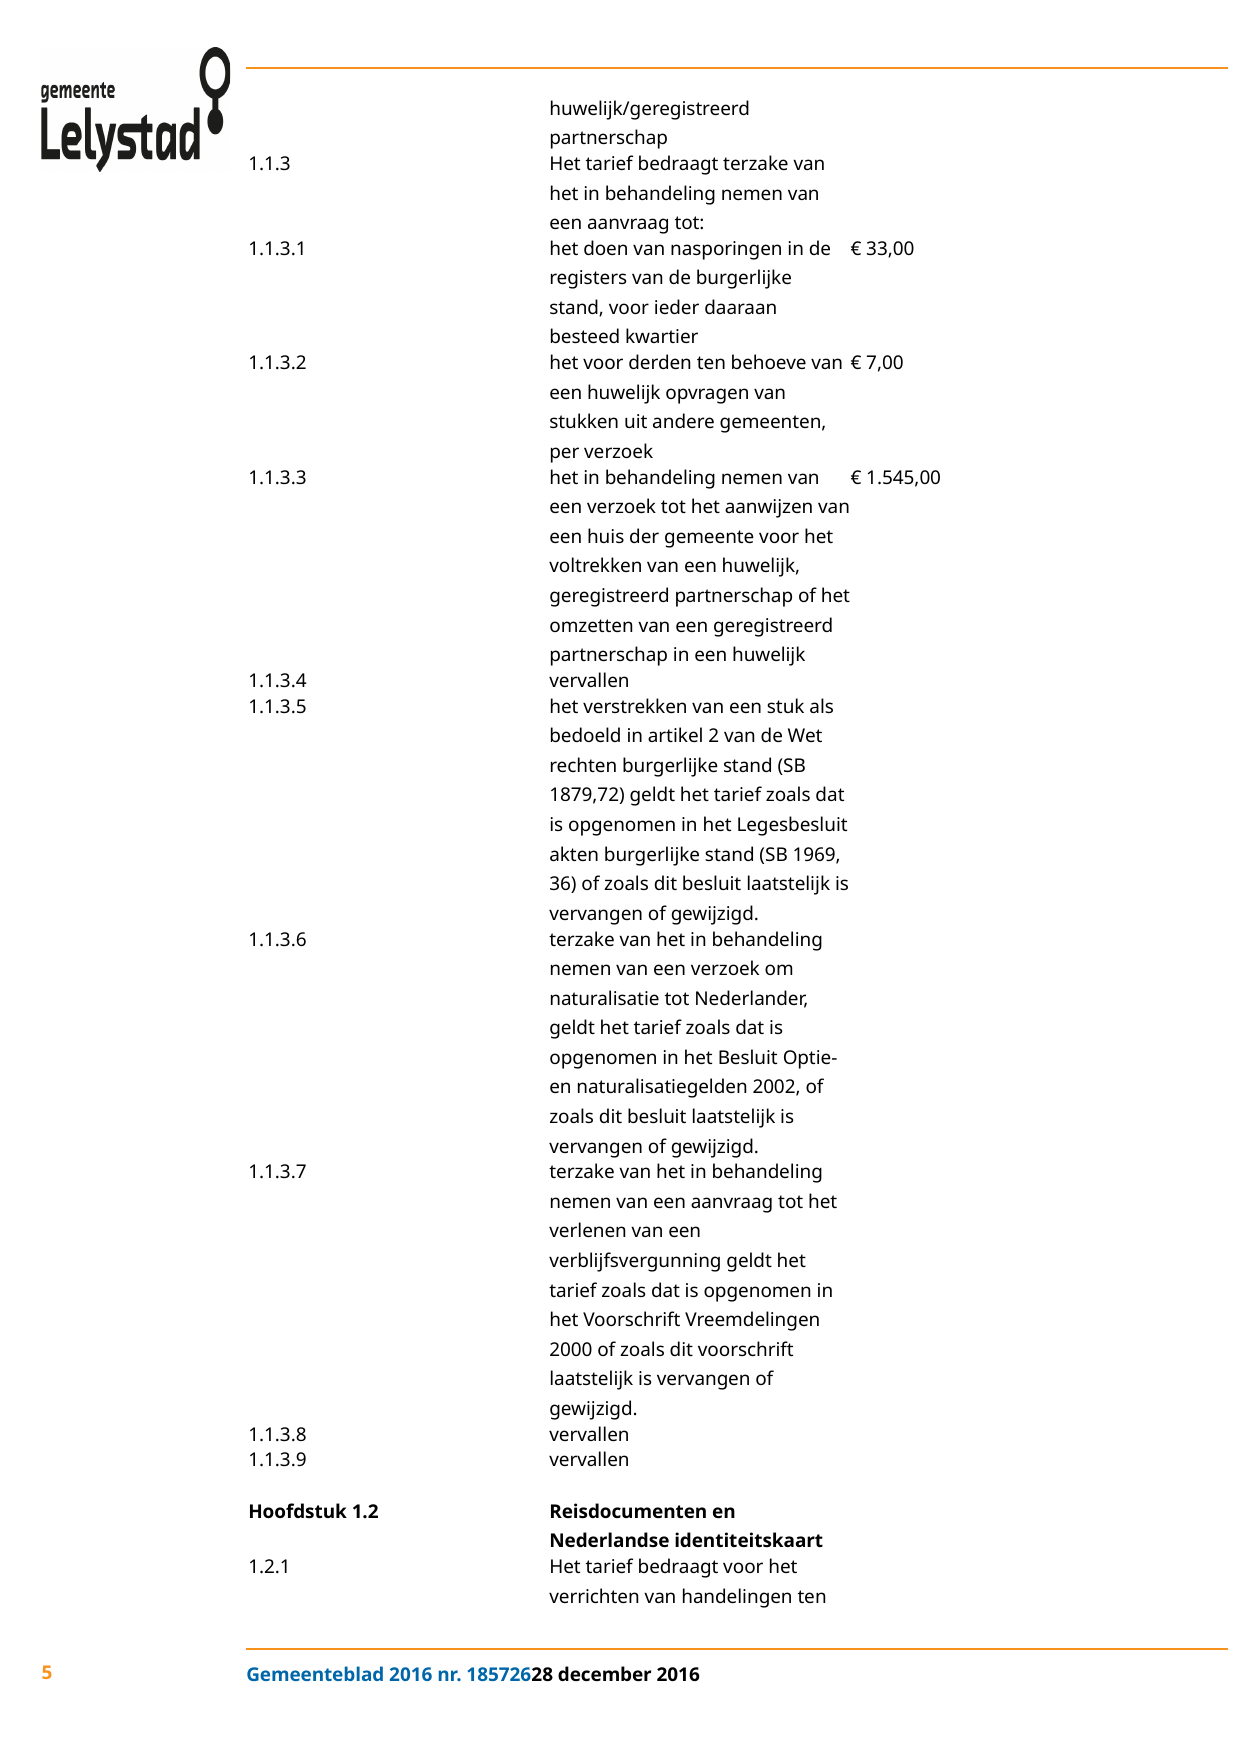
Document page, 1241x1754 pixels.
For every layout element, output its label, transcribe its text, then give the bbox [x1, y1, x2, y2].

table_cell 1.1.3.3 [248, 464, 549, 667]
table_cell € 1.545,00 [850, 464, 1152, 667]
table_cell 1.1.3 [248, 150, 549, 235]
table_cell 1.1.3.4 [248, 667, 549, 693]
table_cell Het tarief bedraagt terzake van het in behandeling nemen van een aanvraag tot: [549, 150, 850, 235]
table_cell Het tarief bedraagt voor het verrichten van handelingen ten [549, 1554, 850, 1609]
table_cell [248, 1473, 549, 1498]
table_cell vervallen [549, 1421, 850, 1447]
table_cell [850, 1447, 1152, 1472]
table_cell terzake van het in behandeling nemen van een aanvraag tot het verlenen van een verblijfsvergunning geldt het tarief zoals dat is opgenomen in het Voorschrift Vreemdelingen 2000 of zoals dit voorschrift laatstelijk is vervangen of gewijzigd. [549, 1159, 850, 1421]
picture [41, 47, 231, 172]
table_cell 1.1.3.2 [248, 350, 549, 464]
table_cell [850, 1498, 1152, 1553]
table_cell huwelijk/geregistreerd partnerschap [549, 95, 850, 150]
table_cell [850, 1421, 1152, 1447]
table_cell het voor derden ten behoeve van een huwelijk opvragen van stukken uit andere gemeenten, per verzoek [549, 350, 850, 464]
table_cell 1.1.3.6 [248, 926, 549, 1158]
table_cell [850, 1473, 1152, 1498]
table_cell 1.1.3.8 [248, 1421, 549, 1447]
table_cell vervallen [549, 1447, 850, 1472]
table_cell terzake van het in behandeling nemen van een verzoek om naturalisatie tot Nederlander, geldt het tarief zoals dat is opgenomen in het Besluit Optie- en naturalisatiegelden 2002, of zoals dit besluit laatstelijk is vervangen of gewijzigd. [549, 926, 850, 1158]
table_cell € 7,00 [850, 350, 1152, 464]
table_cell [248, 95, 549, 150]
table_cell 1.1.3.9 [248, 1447, 549, 1472]
table_cell [549, 1473, 850, 1498]
table_cell [850, 693, 1152, 926]
table_cell het verstrekken van een stuk als bedoeld in artikel 2 van de Wet rechten burgerlijke stand (SB 1879,72) geldt het tarief zoals dat is opgenomen in het Legesbesluit akten burgerlijke stand (SB 1969, 36) of zoals dit besluit laatstelijk is vervangen of gewijzigd. [549, 693, 850, 926]
table_cell Hoofdstuk 1.2 [248, 1498, 549, 1553]
table_cell [850, 150, 1152, 235]
table_cell 1.1.3.5 [248, 693, 549, 926]
table_cell Reisdocumenten en Nederlandse identiteitskaart [549, 1498, 850, 1553]
table_cell het in behandeling nemen van een verzoek tot het aanwijzen van een huis der gemeente voor het voltrekken van een huwelijk, geregistreerd partnerschap of het omzetten van een geregistreerd partnerschap in een huwelijk [549, 464, 850, 667]
table_cell [850, 95, 1152, 150]
table_cell [850, 1554, 1152, 1609]
table_cell vervallen [549, 667, 850, 693]
table_cell € 33,00 [850, 235, 1152, 349]
table_cell 1.1.3.7 [248, 1159, 549, 1421]
table_cell [850, 1159, 1152, 1421]
table_cell [850, 667, 1152, 693]
table_cell 1.2.1 [248, 1554, 549, 1609]
table_cell het doen van nasporingen in de registers van de burgerlijke stand, voor ieder daaraan besteed kwartier [549, 235, 850, 349]
table_cell 1.1.3.1 [248, 235, 549, 349]
table_cell [850, 926, 1152, 1158]
